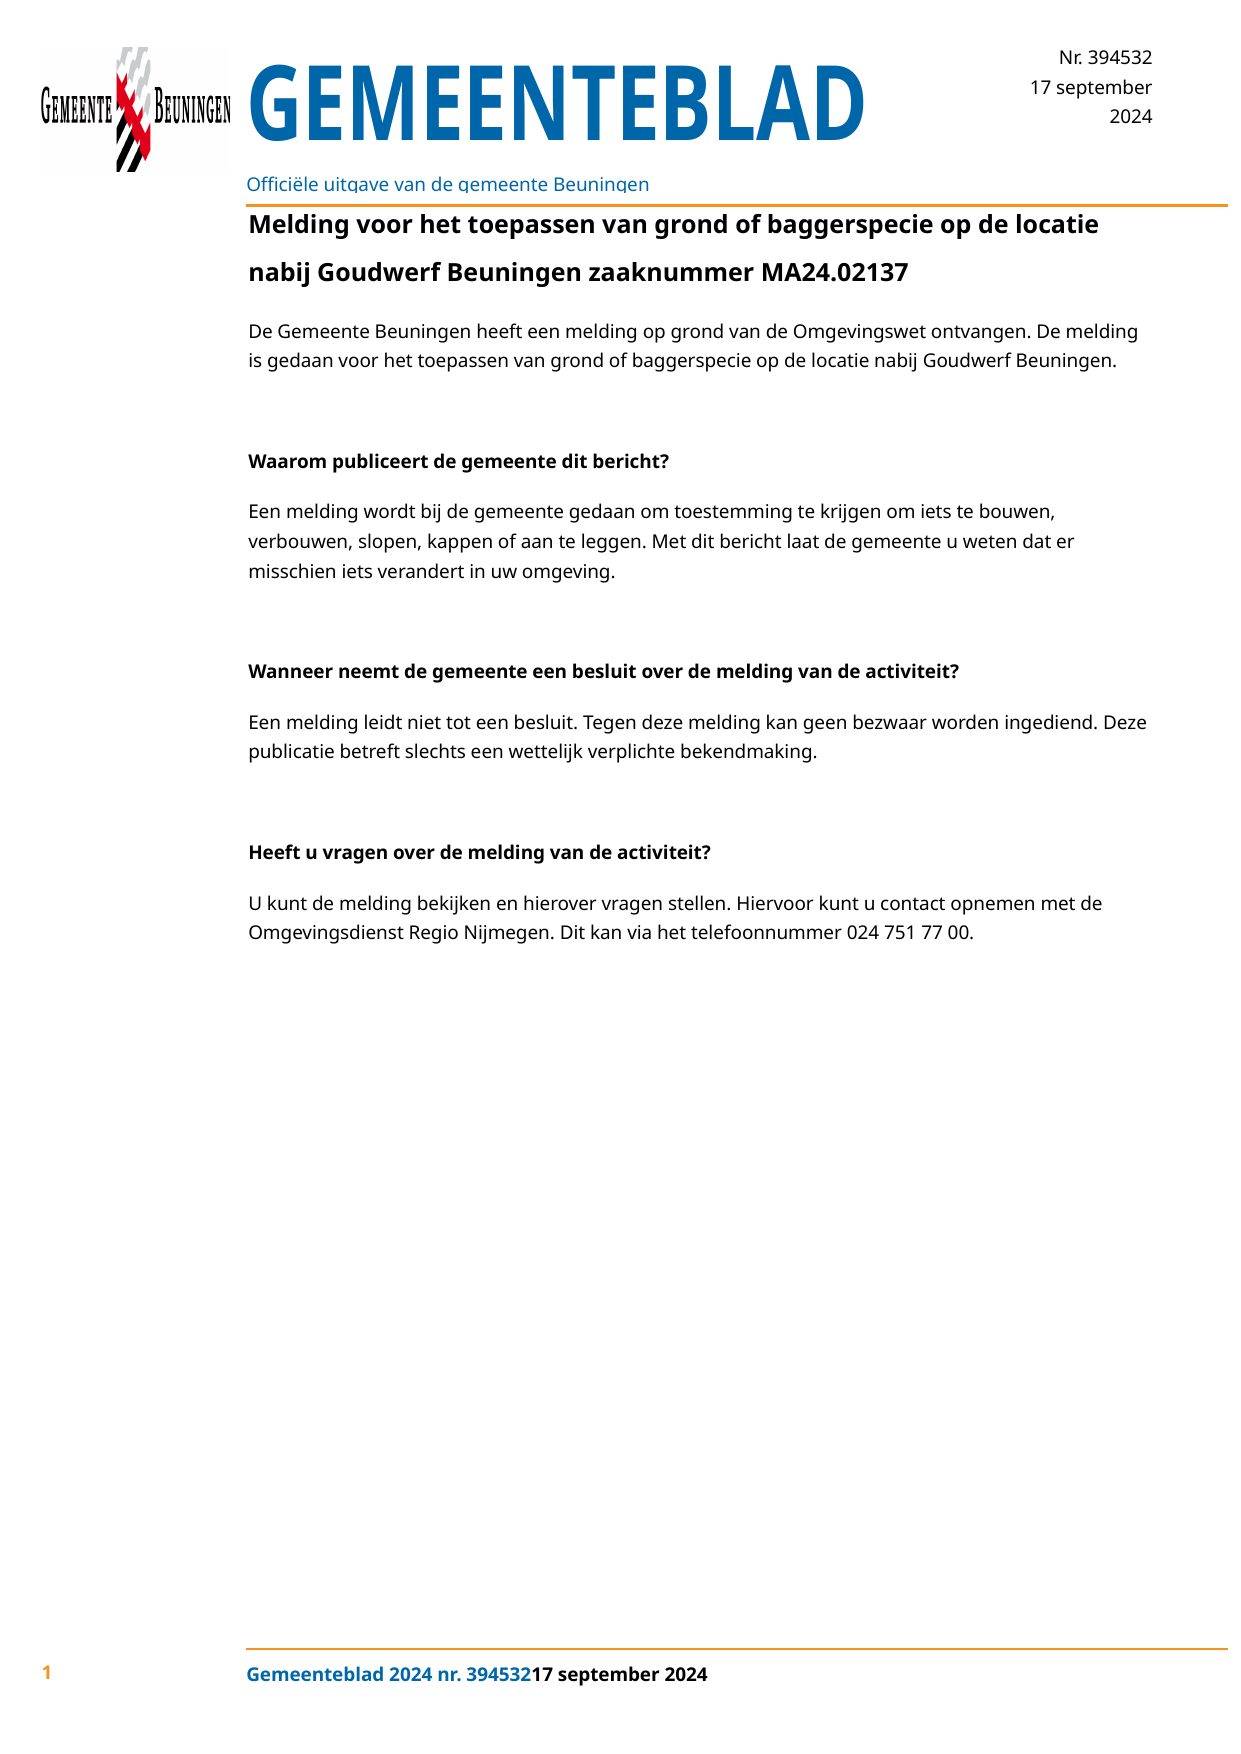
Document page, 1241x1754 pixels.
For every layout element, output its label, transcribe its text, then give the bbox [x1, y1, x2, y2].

text U kunt de melding bekijken en hierover vragen stellen. Hiervoor kunt u contact opnemen met de Omgevingsdienst Regio Nijmegen. Dit kan via het telefoonnummer 024 751 77 00. [248, 890, 1152, 945]
text Een melding wordt bij de gemeente gedaan om toestemming te krijgen om iets te bouwen, verbouwen, slopen, kappen of aan te leggen. Met dit bericht laat de gemeente u weten dat er misschien iets verandert in uw omgeving. [248, 499, 1152, 584]
text Waarom publiceert de gemeente dit bericht? [248, 448, 1152, 474]
text Een melding leidt niet tot een besluit. Tegen deze melding kan geen bezwaar worden ingediend. Deze publicatie betreft slechts een wettelijk verplichte bekendmaking. [248, 709, 1152, 764]
text De Gemeente Beuningen heeft een melding op grond van de Omgevingswet ontvangen. De melding is gedaan voor het toepassen van grond of baggerspecie op de locatie nabij Goudwerf Beuningen. [248, 318, 1152, 373]
text Wanneer neemt de gemeente een besluit over de melding van de activiteit? [248, 659, 1152, 684]
text Heeft u vragen over de melding van de activiteit? [248, 839, 1152, 865]
text Melding voor het toepassen van grond of baggerspecie op de locatie nabij Goudwerf Beuningen zaaknummer MA24.02137 [248, 207, 1152, 288]
picture [41, 47, 231, 172]
